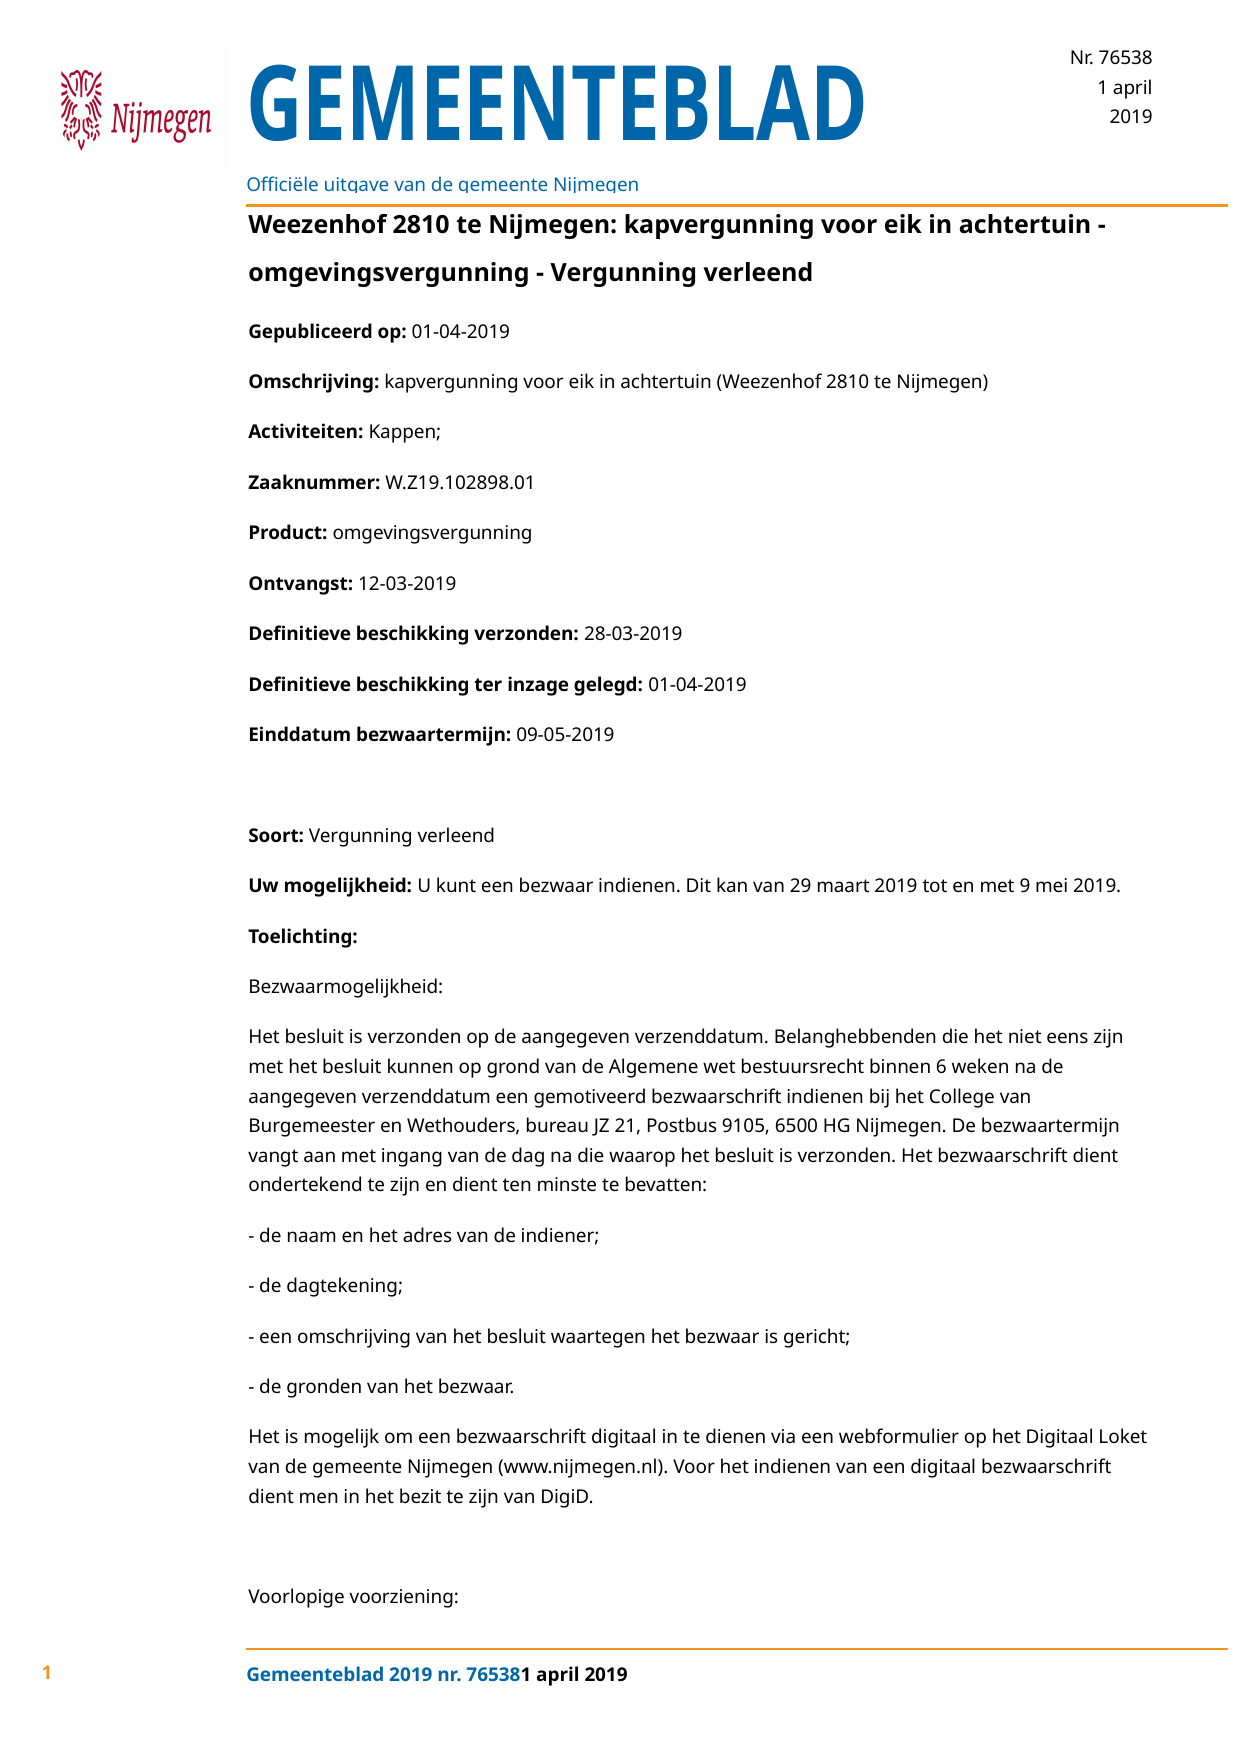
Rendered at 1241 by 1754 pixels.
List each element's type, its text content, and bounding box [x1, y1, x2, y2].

text Einddatum bezwaartermijn: 09-05-2019 [248, 721, 1152, 747]
text - de dagtekening; [248, 1272, 1152, 1298]
text Weezenhof 2810 te Nijmegen: kapvergunning voor eik in achtertuin - omgevingsvergunning - Vergunning verleend [248, 207, 1152, 288]
text Activiteiten: Kappen; [248, 419, 1152, 444]
text Ontvangst: 12-03-2019 [248, 570, 1152, 596]
text Soort: Vergunning verleend [248, 822, 1152, 848]
text Toelichting: [248, 923, 1152, 949]
text Voorlopige voorziening: [248, 1584, 1152, 1609]
text Het besluit is verzonden op de aangegeven verzenddatum. Belanghebbenden die het niet eens zijn met het besluit kunnen op grond van de Algemene wet bestuursrecht binnen 6 weken na de aangegeven verzenddatum een gemotiveerd bezwaarschrift indienen bij het College van Burgemeester en Wethouders, bureau JZ 21, Postbus 9105, 6500 HG Nijmegen. De bezwaartermijn vangt aan met ingang van de dag na die waarop het besluit is verzonden. Het bezwaarschrift dient ondertekend te zijn en dient ten minste te bevatten: [248, 1024, 1152, 1197]
text Omschrijving: kapvergunning voor eik in achtertuin (Weezenhof 2810 te Nijmegen) [248, 368, 1152, 394]
text Definitieve beschikking ter inzage gelegd: 01-04-2019 [248, 671, 1152, 697]
picture [41, 47, 231, 172]
text Bezwaarmogelijkheid: [248, 973, 1152, 999]
text Uw mogelijkheid: U kunt een bezwaar indienen. Dit kan van 29 maart 2019 tot en met 9 mei 2019. [248, 872, 1152, 898]
text - de naam en het adres van de indiener; [248, 1222, 1152, 1248]
text Gepubliceerd op: 01-04-2019 [248, 318, 1152, 344]
text Product: omgevingsvergunning [248, 519, 1152, 545]
text - een omschrijving van het besluit waartegen het bezwaar is gericht; [248, 1323, 1152, 1349]
text Zaaknummer: W.Z19.102898.01 [248, 469, 1152, 495]
text Het is mogelijk om een bezwaarschrift digitaal in te dienen via een webformulier op het Digitaal Loket van de gemeente Nijmegen (www.nijmegen.nl). Voor het indienen van een digitaal bezwaarschrift dient men in het bezit te zijn van DigiD. [248, 1424, 1152, 1509]
text - de gronden van het bezwaar. [248, 1373, 1152, 1399]
text Definitieve beschikking verzonden: 28-03-2019 [248, 620, 1152, 646]
